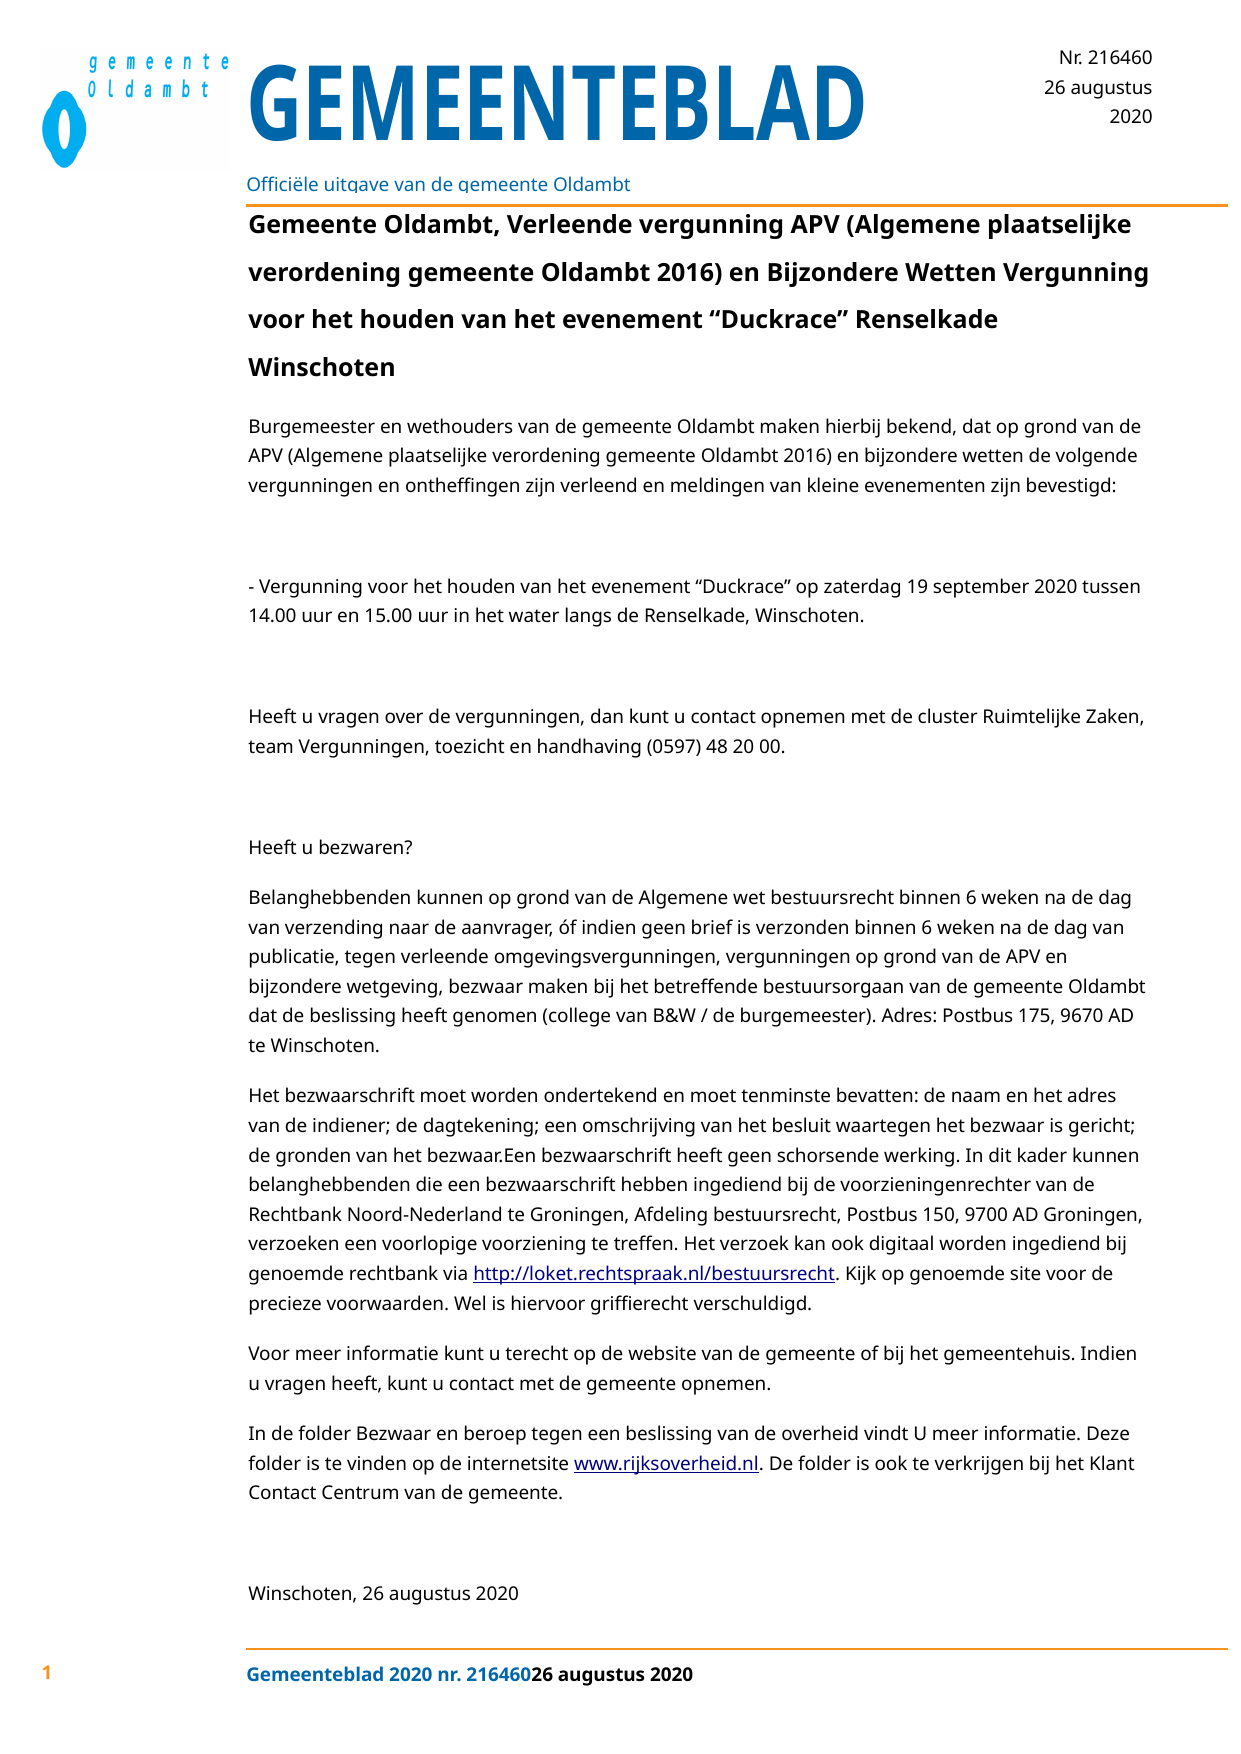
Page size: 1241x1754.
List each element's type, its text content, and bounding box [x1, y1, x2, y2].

text Voor meer informatie kunt u terecht op de website van de gemeente of bij het gemeentehuis. Indien u vragen heeft, kunt u contact met de gemeente opnemen. [248, 1340, 1152, 1396]
text Heeft u vragen over de vergunningen, dan kunt u contact opnemen met de cluster Ruimtelijke Zaken, team Vergunningen, toezicht en handhaving (0597) 48 20 00. [248, 703, 1152, 759]
text Gemeente Oldambt, Verleende vergunning APV (Algemene plaatselijke verordening gemeente Oldambt 2016) en Bijzondere Wetten Vergunning voor het houden van het evenement “Duckrace” Renselkade Winschoten [248, 207, 1152, 384]
text Belanghebbenden kunnen op grond van de Algemene wet bestuursrecht binnen 6 weken na de dag van verzending naar de aanvrager, óf indien geen brief is verzonden binnen 6 weken na de dag van publicatie, tegen verleende omgevingsvergunningen, vergunningen op grond van de APV en bijzondere wetgeving, bezwaar maken bij het betreffende bestuursorgaan van de gemeente Oldambt dat de beslissing heeft genomen (college van B&W / de burgemeester). Adres: Postbus 175, 9670 AD te Winschoten. [248, 884, 1152, 1058]
text In de folder Bezwaar en beroep tegen een beslissing van de overheid vindt U meer informatie. Deze folder is te vinden op de internetsite www.rijksoverheid.nl. De folder is ook te verkrijgen bij het Klant Contact Centrum van de gemeente. [248, 1420, 1152, 1505]
text Heeft u bezwaren? [248, 834, 1152, 860]
picture [41, 47, 231, 172]
text - Vergunning voor het houden van het evenement “Duckrace” op zaterdag 19 september 2020 tussen 14.00 uur en 15.00 uur in het water langs de Renselkade, Winschoten. [248, 573, 1152, 628]
text Het bezwaarschrift moet worden ondertekend en moet tenminste bevatten: de naam en het adres van de indiener; de dagtekening; een omschrijving van het besluit waartegen het bezwaar is gericht; de gronden van het bezwaar.Een bezwaarschrift heeft geen schorsende werking. In dit kader kunnen belanghebbenden die een bezwaarschrift hebben ingediend bij de voorzieningenrechter van de Rechtbank Noord-Nederland te Groningen, Afdeling bestuursrecht, Postbus 150, 9700 AD Groningen, verzoeken een voorlopige voorziening te treffen. Het verzoek kan ook digitaal worden ingediend bij genoemde rechtbank via http://loket.rechtspraak.nl/bestuursrecht. Kijk op genoemde site voor de precieze voorwaarden. Wel is hiervoor griffierecht verschuldigd. [248, 1083, 1152, 1316]
text Winschoten, 26 augustus 2020 [248, 1580, 1152, 1606]
text Burgemeester en wethouders van de gemeente Oldambt maken hierbij bekend, dat op grond van de APV (Algemene plaatselijke verordening gemeente Oldambt 2016) en bijzondere wetten de volgende vergunningen en ontheffingen zijn verleend en meldingen van kleine evenementen zijn bevestigd: [248, 413, 1152, 498]
